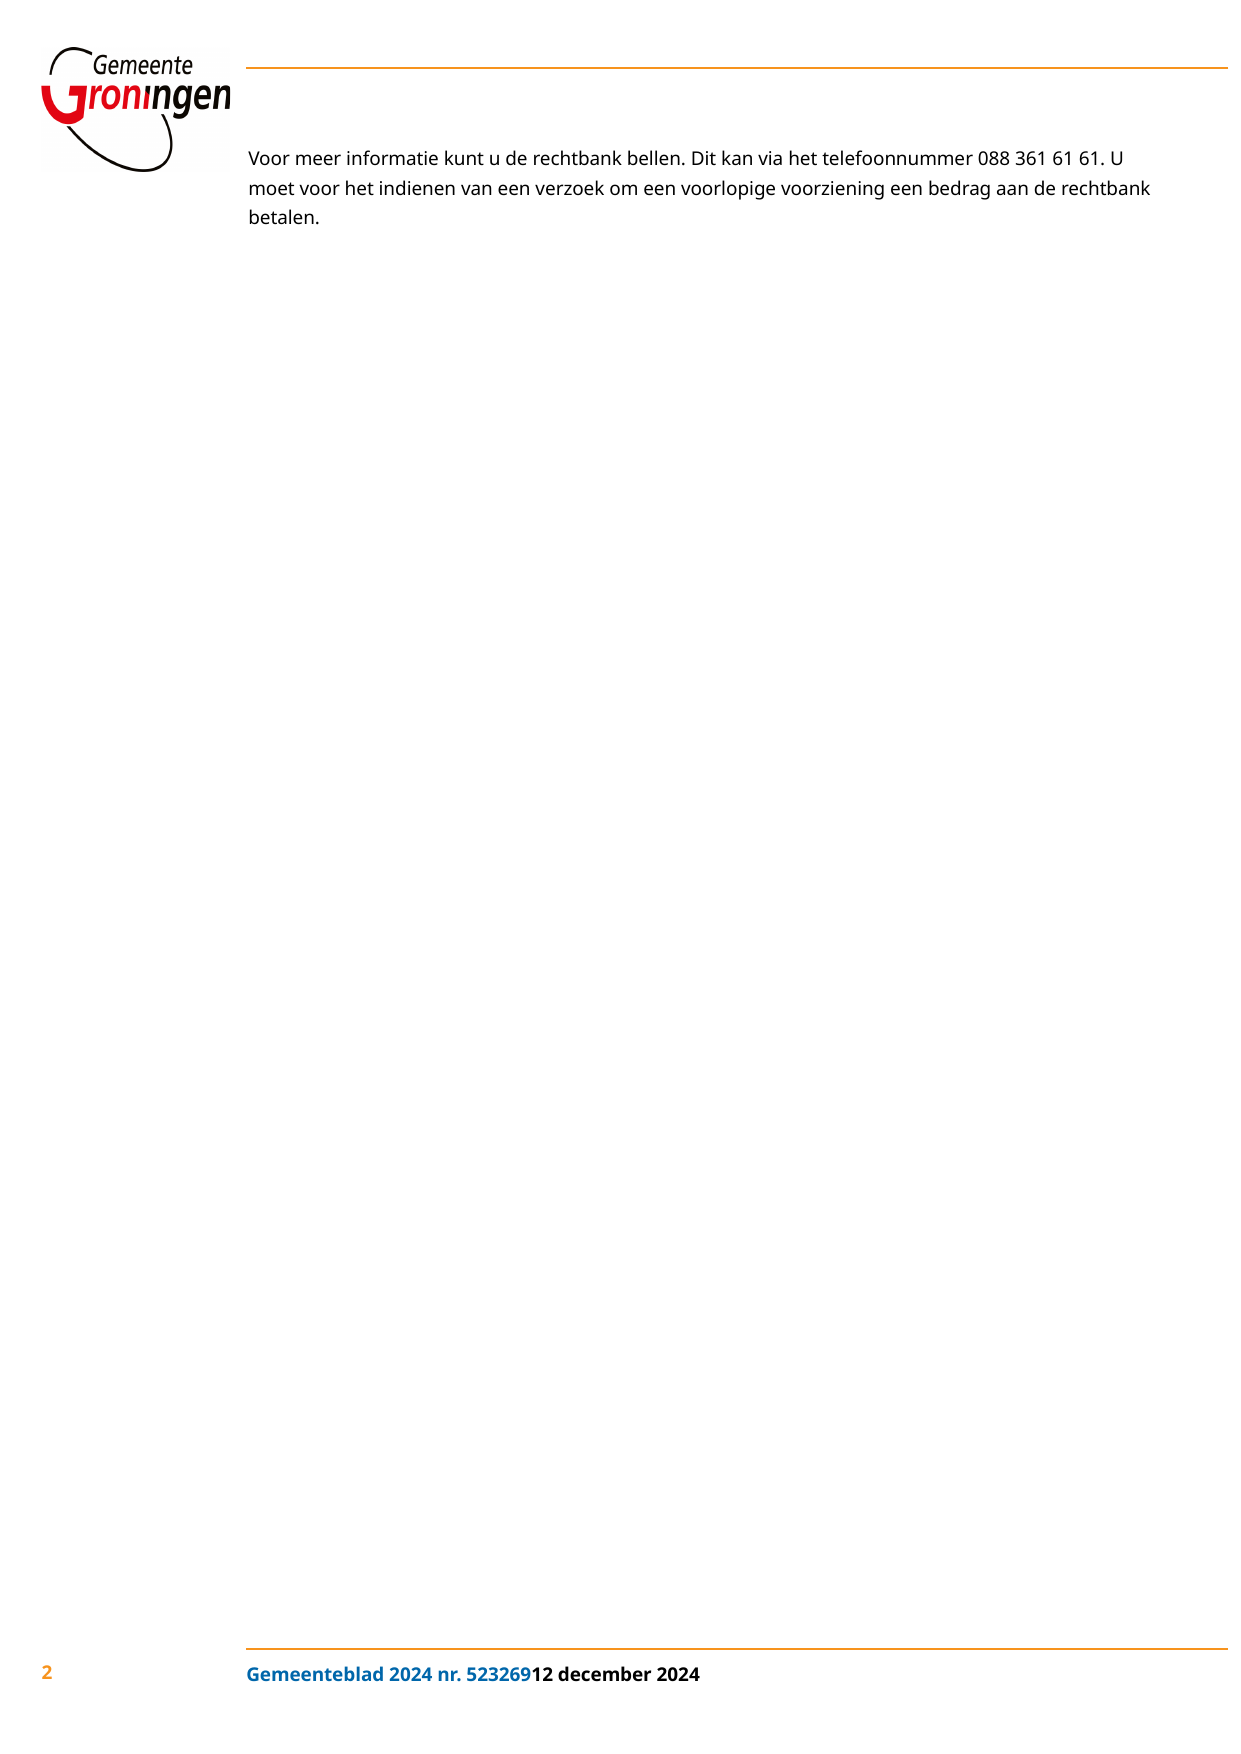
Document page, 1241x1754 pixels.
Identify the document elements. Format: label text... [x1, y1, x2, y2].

text Voor meer informatie kunt u de rechtbank bellen. Dit kan via het telefoonnummer 088 361 61 61. U moet voor het indienen van een verzoek om een voorlopige voorziening een bedrag aan de rechtbank betalen. [248, 145, 1152, 230]
picture [41, 47, 231, 172]
